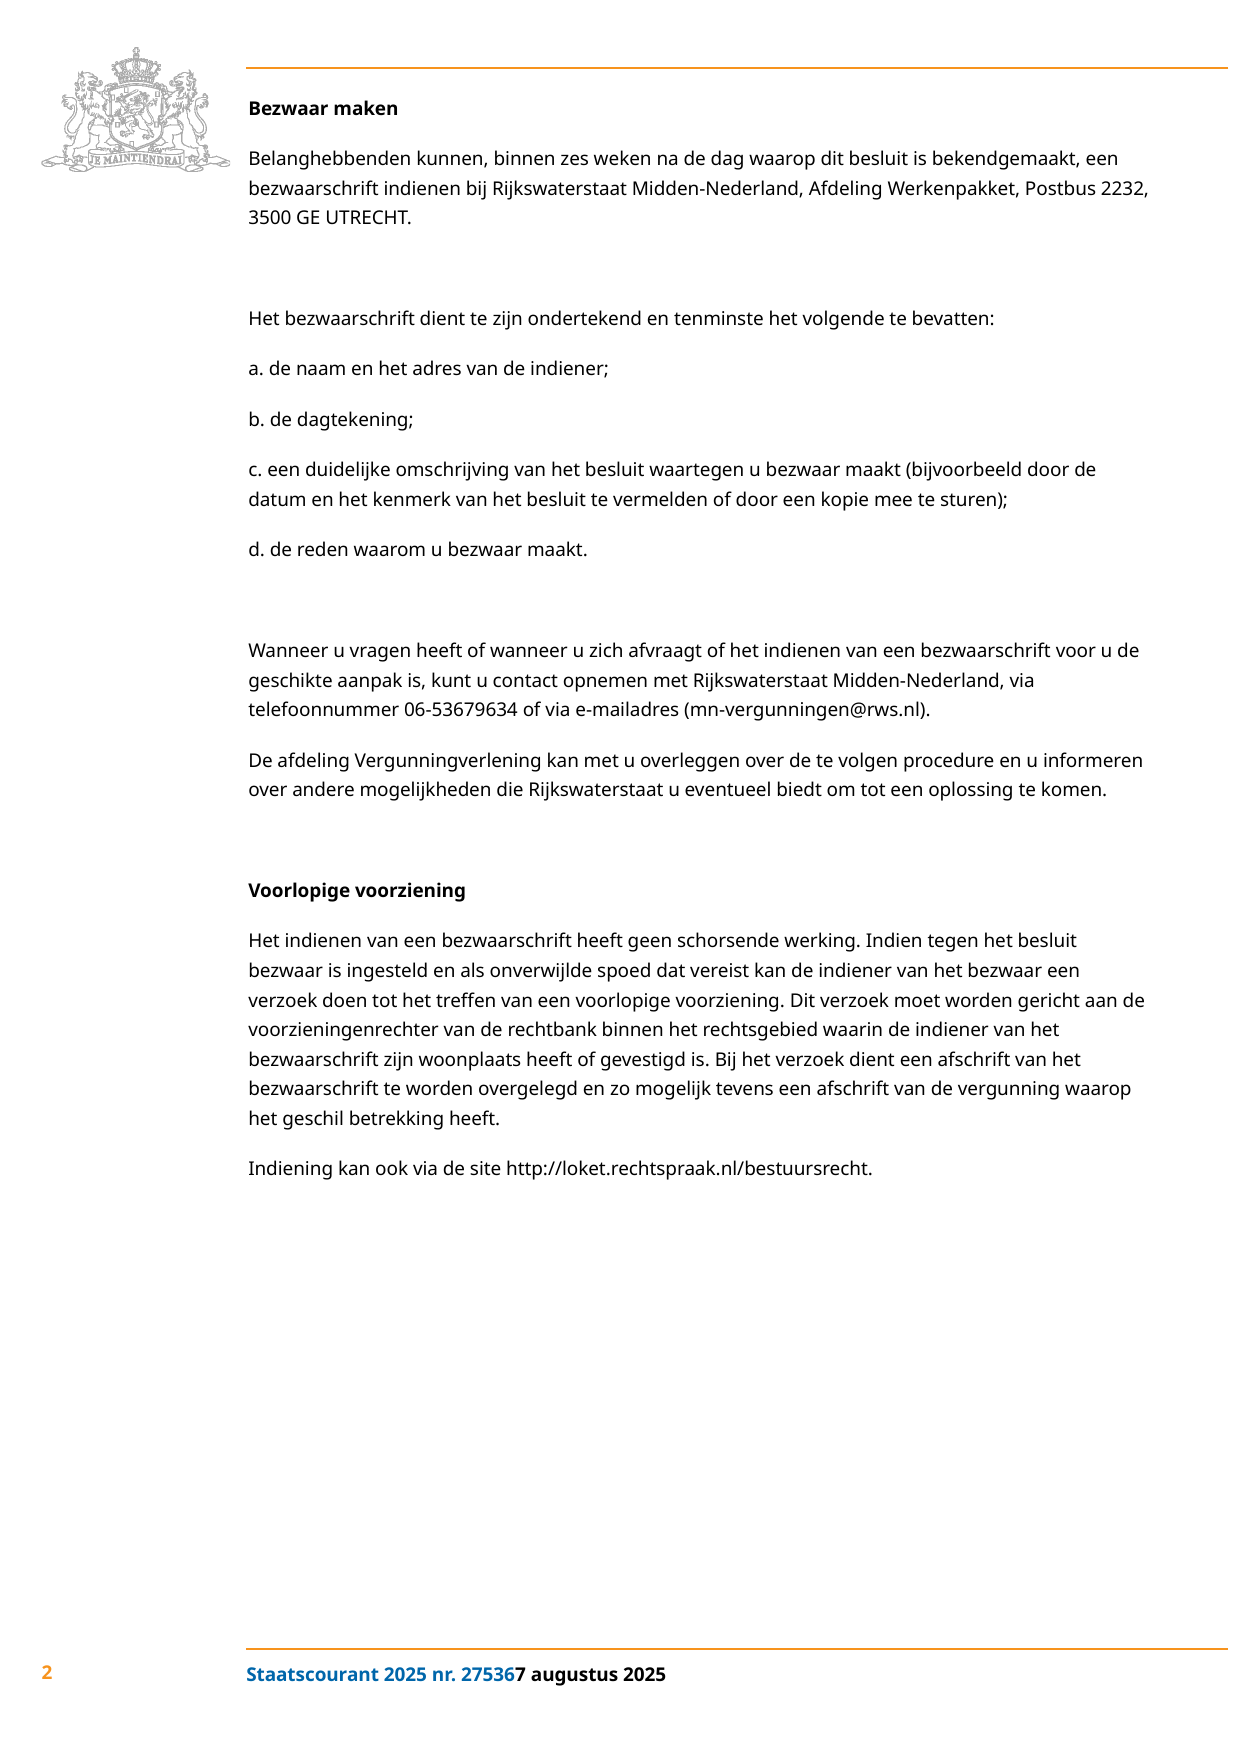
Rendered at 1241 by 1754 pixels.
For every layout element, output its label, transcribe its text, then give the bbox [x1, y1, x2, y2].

text d. de reden waarom u bezwaar maakt. [248, 536, 1152, 562]
text c. een duidelijke omschrijving van het besluit waartegen u bezwaar maakt (bijvoorbeeld door de datum en het kenmerk van het besluit te vermelden of door een kopie mee te sturen); [248, 456, 1152, 512]
text b. de dagtekening; [248, 406, 1152, 432]
text Indiening kan ook via de site http://loket.rechtspraak.nl/bestuursrecht. [248, 1156, 1152, 1181]
text Bezwaar maken [248, 95, 1152, 121]
text a. de naam en het adres van de indiener; [248, 356, 1152, 381]
text Het indienen van een bezwaarschrift heeft geen schorsende werking. Indien tegen het besluit bezwaar is ingesteld en als onverwijlde spoed dat vereist kan de indiener van het bezwaar een verzoek doen tot het treffen van een voorlopige voorziening. Dit verzoek moet worden gericht aan de voorzieningenrechter van de rechtbank binnen het rechtsgebied waarin de indiener van het bezwaarschrift zijn woonplaats heeft of gevestigd is. Bij het verzoek dient een afschrift van het bezwaarschrift te worden overgelegd en zo mogelijk tevens een afschrift van de vergunning waarop het geschil betrekking heeft. [248, 928, 1152, 1131]
text Voorlopige voorziening [248, 877, 1152, 903]
text Wanneer u vragen heeft of wanneer u zich afvraagt of het indienen van een bezwaarschrift voor u de geschikte aanpak is, kunt u contact opnemen met Rijkswaterstaat Midden-Nederland, via telefoonnummer 06-53679634 of via e-mailadres (mn-vergunningen@rws.nl). [248, 637, 1152, 722]
text Het bezwaarschrift dient te zijn ondertekend en tenminste het volgende te bevatten: [248, 305, 1152, 331]
picture [41, 47, 231, 172]
text Belanghebbenden kunnen, binnen zes weken na de dag waarop dit besluit is bekendgemaakt, een bezwaarschrift indienen bij Rijkswaterstaat Midden-Nederland, Afdeling Werkenpakket, Postbus 2232, 3500 GE UTRECHT. [248, 145, 1152, 230]
text De afdeling Vergunningverlening kan met u overleggen over de te volgen procedure en u informeren over andere mogelijkheden die Rijkswaterstaat u eventueel biedt om tot een oplossing te komen. [248, 747, 1152, 802]
